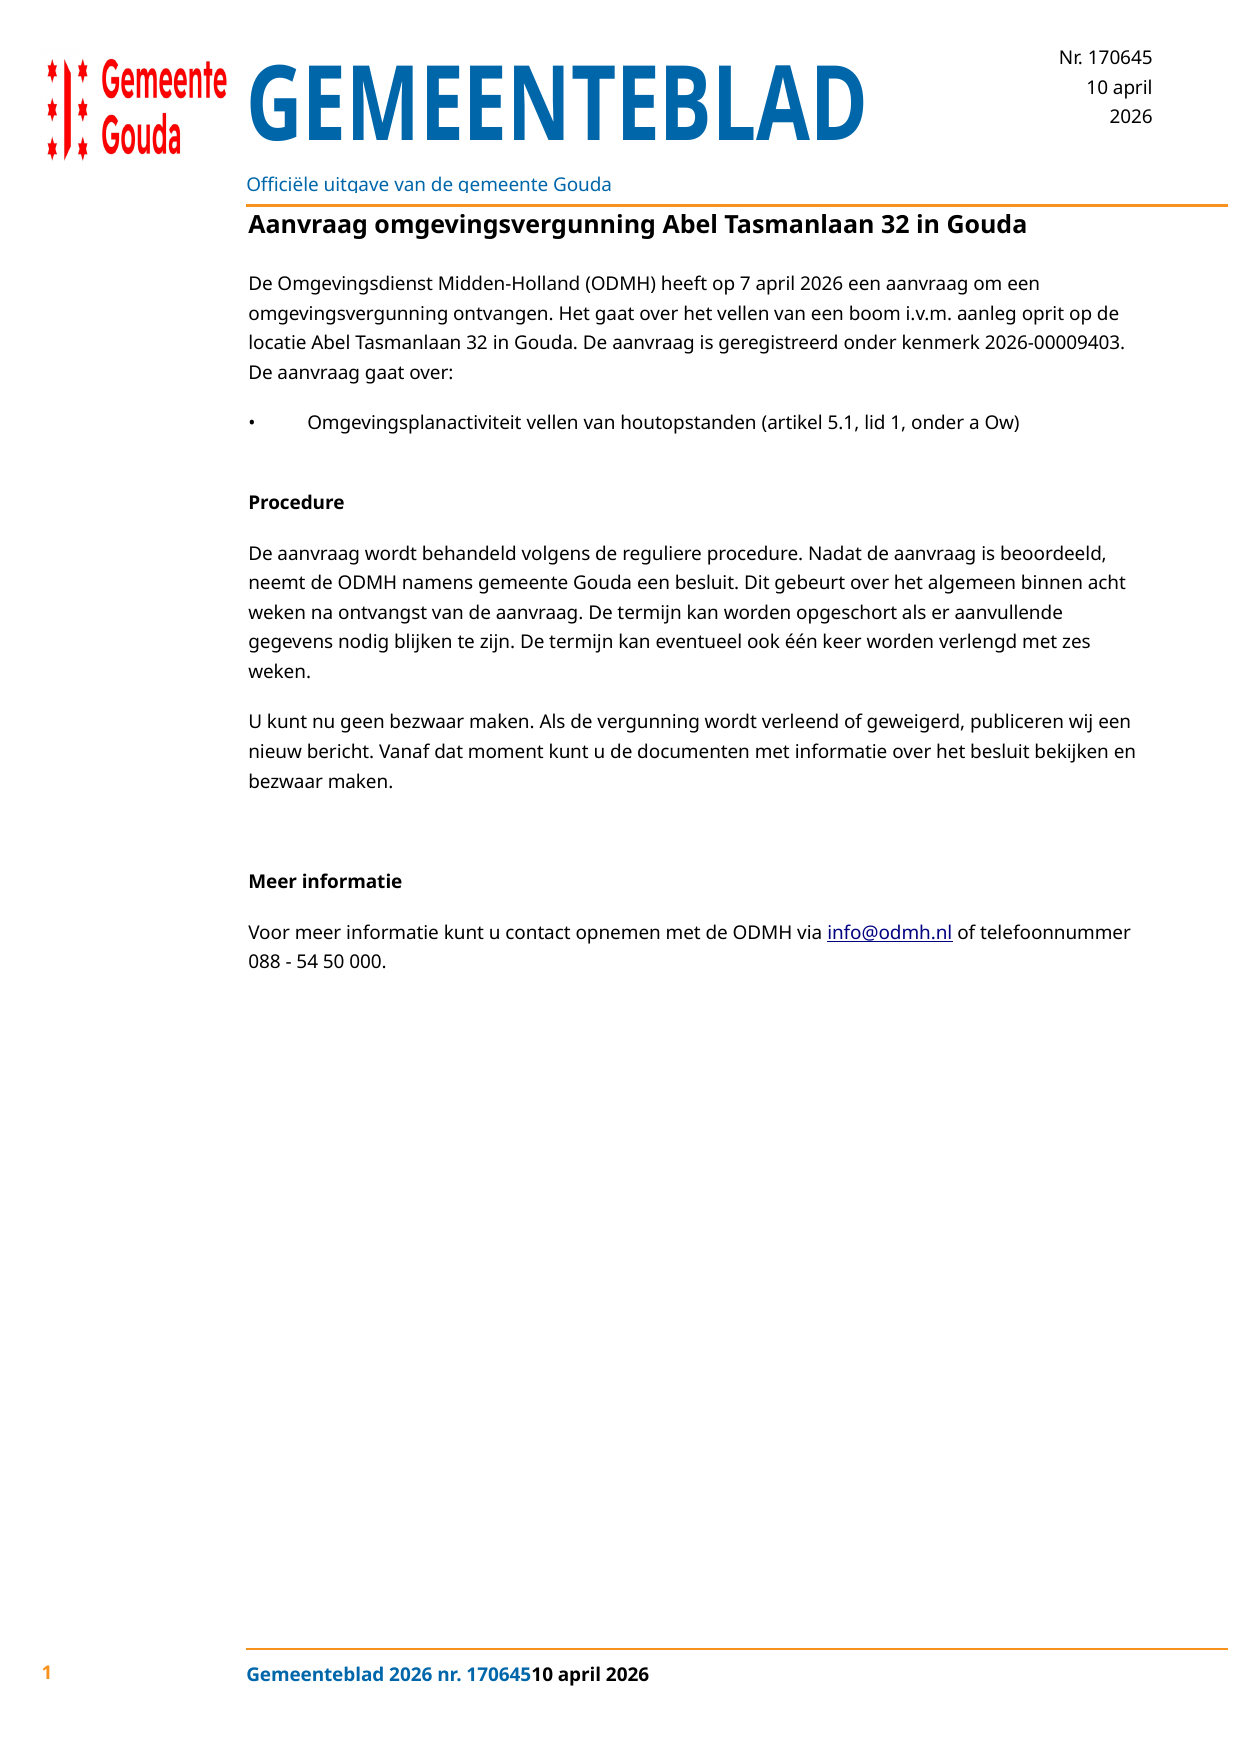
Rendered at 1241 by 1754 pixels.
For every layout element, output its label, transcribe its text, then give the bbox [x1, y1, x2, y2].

text Procedure [248, 489, 1152, 515]
text De Omgevingsdienst Midden-Holland (ODMH) heeft op 7 april 2026 een aanvraag om een omgevingsvergunning ontvangen. Het gaat over het vellen van een boom i.v.m. aanleg oprit op de locatie Abel Tasmanlaan 32 in Gouda. De aanvraag is geregistreerd onder kenmerk 2026-00009403. De aanvraag gaat over: [248, 270, 1152, 385]
picture [41, 47, 231, 172]
list Omgevingsplanactiviteit vellen van houtopstanden (artikel 5.1, lid 1, onder a Ow) [248, 409, 1152, 435]
text U kunt nu geen bezwaar maken. Als de vergunning wordt verleend of geweigerd, publiceren wij een nieuw bericht. Vanaf dat moment kunt u de documenten met informatie over het besluit bekijken en bezwaar maken. [248, 709, 1152, 793]
text De aanvraag wordt behandeld volgens de reguliere procedure. Nadat de aanvraag is beoordeeld, neemt de ODMH namens gemeente Gouda een besluit. Dit gebeurt over het algemeen binnen acht weken na ontvangst van de aanvraag. De termijn kan worden opgeschort als er aanvullende gegevens nodig blijken te zijn. De termijn kan eventueel ook één keer worden verlengd met zes weken. [248, 540, 1152, 684]
text Aanvraag omgevingsvergunning Abel Tasmanlaan 32 in Gouda [248, 207, 1152, 241]
text Meer informatie [248, 869, 1152, 894]
text Voor meer informatie kunt u contact opnemen met de ODMH via info@odmh.nl of telefoonnummer 088 - 54 50 000. [248, 919, 1152, 974]
